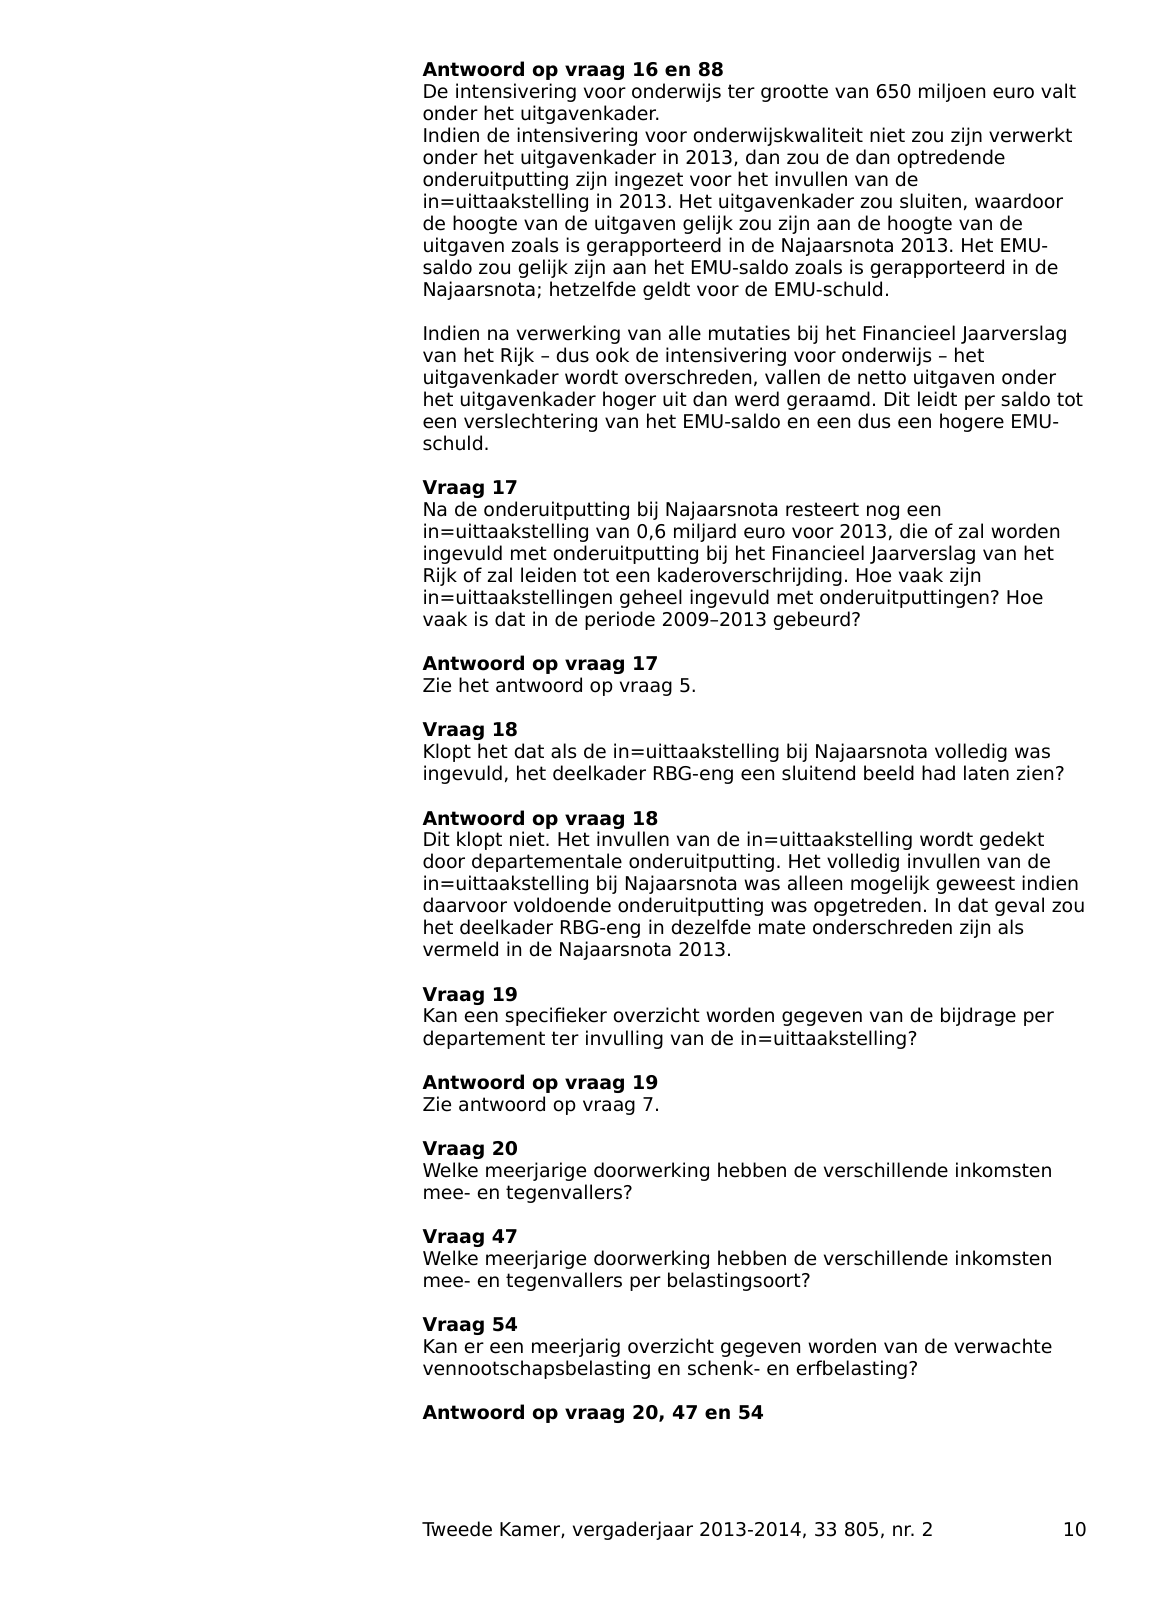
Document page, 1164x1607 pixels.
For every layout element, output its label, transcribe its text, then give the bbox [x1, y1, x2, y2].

text Welke meerjarige doorwerking hebben de verschillende inkomsten mee- en tegenvallers per belastingsoort? [422, 1248, 1087, 1292]
text Vraag 17 [422, 477, 1087, 499]
text Dit klopt niet. Het invullen van de in=uittaakstelling wordt gedekt door departementale onderuitputting. Het volledig invullen van de in=uittaakstelling bij Najaarsnota was alleen mogelijk geweest indien daarvoor voldoende onderuitputting was opgetreden. In dat geval zou het deelkader RBG-eng in dezelfde mate onderschreden zijn als vermeld in de Najaarsnota 2013. [422, 829, 1087, 961]
text Indien na verwerking van alle mutaties bij het Financieel Jaarverslag van het Rijk – dus ook de intensivering voor onderwijs – het uitgavenkader wordt overschreden, vallen de netto uitgaven onder het uitgavenkader hoger uit dan werd geraamd. Dit leidt per saldo tot een verslechtering van het EMU-saldo en een dus een hogere EMU-schuld. [422, 323, 1087, 455]
text Zie het antwoord op vraag 5. [422, 675, 1087, 697]
text Vraag 19 [422, 983, 1087, 1005]
text Indien de intensivering voor onderwijskwaliteit niet zou zijn verwerkt onder het uitgavenkader in 2013, dan zou de dan optredende onderuitputting zijn ingezet voor het invullen van de in=uittaakstelling in 2013. Het uitgavenkader zou sluiten, waardoor de hoogte van de uitgaven gelijk zou zijn aan de hoogte van de uitgaven zoals is gerapporteerd in de Najaarsnota 2013. Het EMU-saldo zou gelijk zijn aan het EMU-saldo zoals is gerapporteerd in de Najaarsnota; hetzelfde geldt voor de EMU-schuld. [422, 125, 1087, 301]
text Antwoord op vraag 19 [422, 1072, 1087, 1093]
text Kan er een meerjarig overzicht gegeven worden van de verwachte vennootschapsbelasting en schenk- en erfbelasting? [422, 1336, 1087, 1380]
text Welke meerjarige doorwerking hebben de verschillende inkomsten mee- en tegenvallers? [422, 1160, 1087, 1204]
text Kan een specifieker overzicht worden gegeven van de bijdrage per departement ter invulling van de in=uittaakstelling? [422, 1005, 1087, 1049]
text Antwoord op vraag 16 en 88 [422, 59, 1087, 81]
text Na de onderuitputting bij Najaarsnota resteert nog een in=uittaakstelling van 0,6 miljard euro voor 2013, die of zal worden ingevuld met onderuitputting bij het Financieel Jaarverslag van het Rijk of zal leiden tot een kaderoverschrijding. Hoe vaak zijn in=uittaakstellingen geheel ingevuld met onderuitputtingen? Hoe vaak is dat in de periode 2009–2013 gebeurd? [422, 499, 1087, 631]
text Vraag 18 [422, 719, 1087, 741]
text Antwoord op vraag 17 [422, 653, 1087, 675]
text De intensivering voor onderwijs ter grootte van 650 miljoen euro valt onder het uitgavenkader. [422, 81, 1087, 125]
text Vraag 20 [422, 1138, 1087, 1160]
text Zie antwoord op vraag 7. [422, 1093, 1087, 1116]
text Vraag 54 [422, 1314, 1087, 1336]
text Klopt het dat als de in=uittaakstelling bij Najaarsnota volledig was ingevuld, het deelkader RBG-eng een sluitend beeld had laten zien? [422, 741, 1087, 785]
text Vraag 47 [422, 1226, 1087, 1248]
text Antwoord op vraag 20, 47 en 54 [422, 1402, 1087, 1424]
text Antwoord op vraag 18 [422, 807, 1087, 829]
